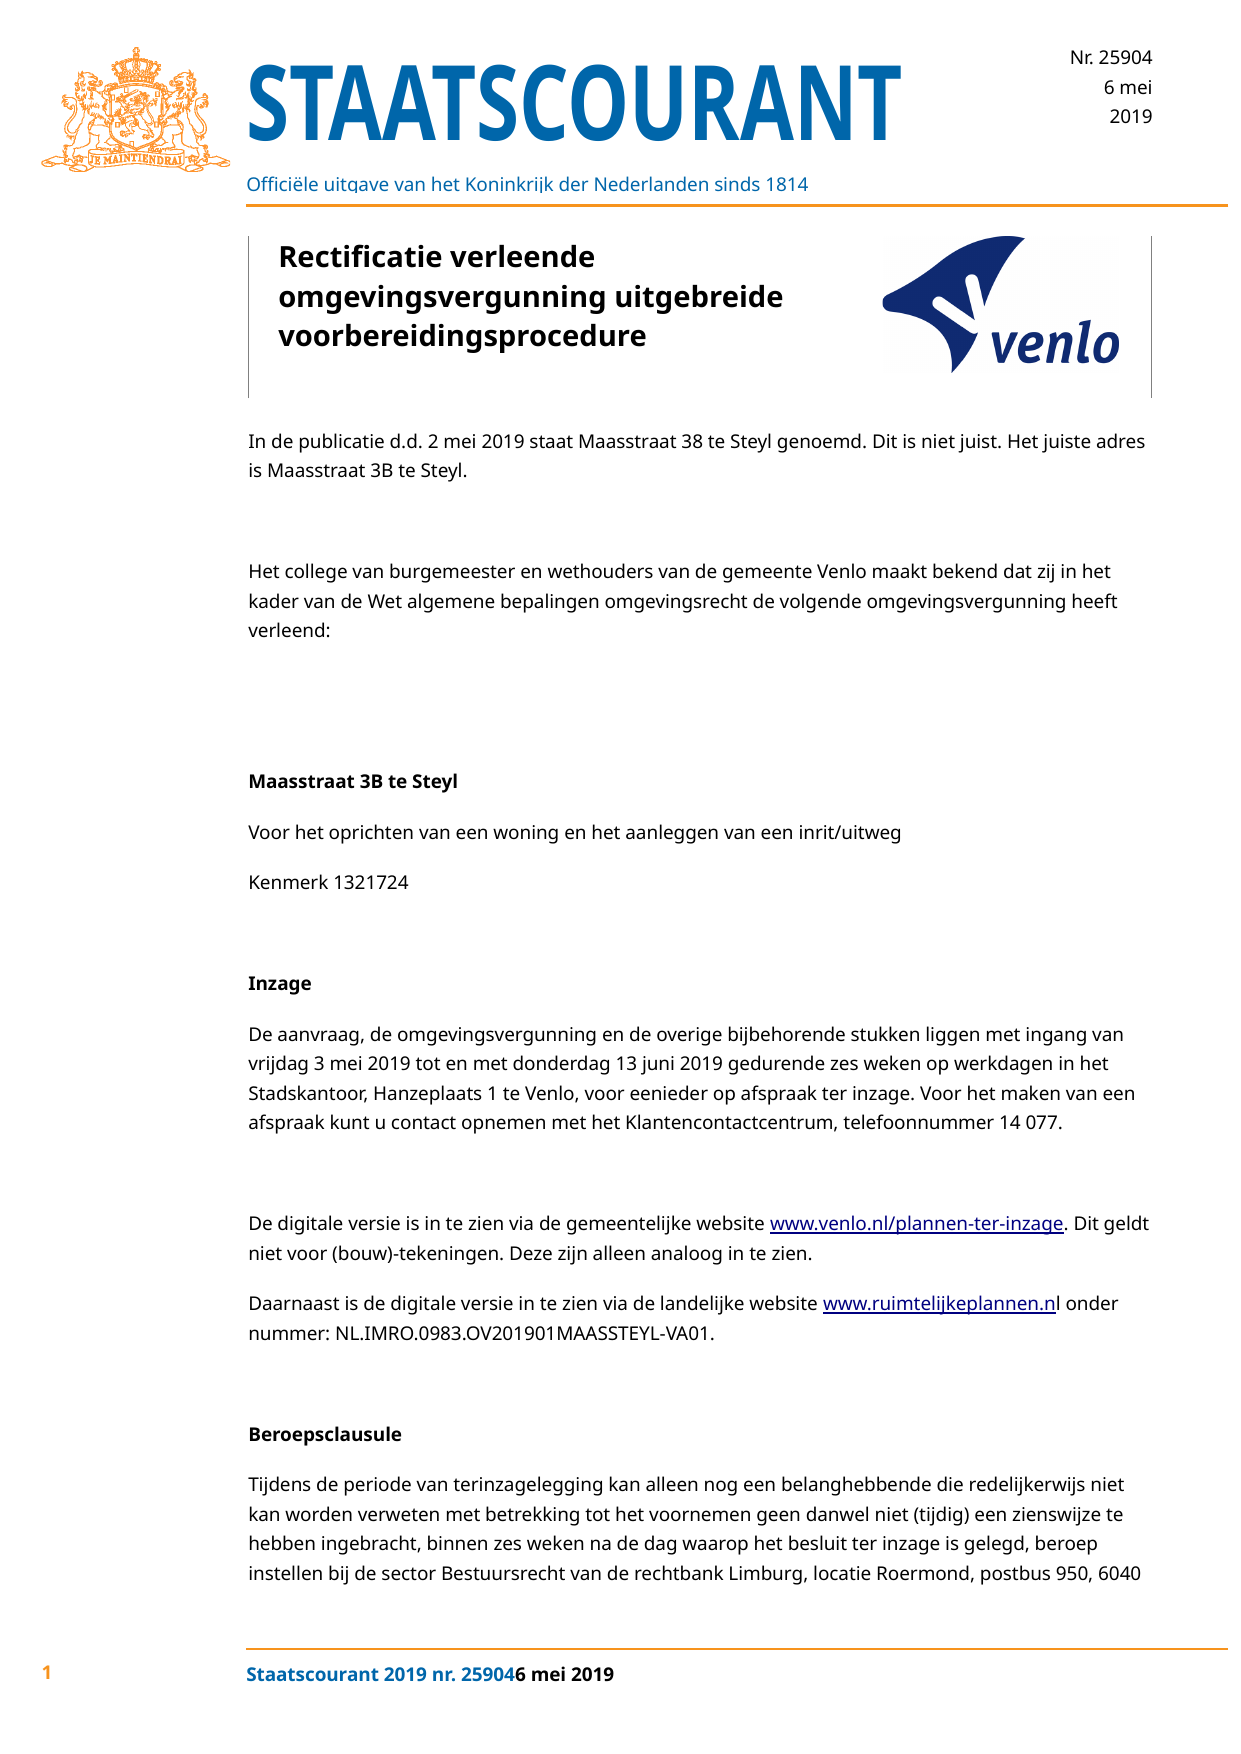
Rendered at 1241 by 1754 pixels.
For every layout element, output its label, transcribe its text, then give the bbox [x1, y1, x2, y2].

text Daarnaast is de digitale versie in te zien via de landelijke website www.ruimtelijkeplannen.nl onder nummer: NL.IMRO.0983.OV201901MAASSTEYL-VA01. [248, 1290, 1152, 1346]
table_header [850, 236, 1151, 398]
text Tijdens de periode van terinzagelegging kan alleen nog een belanghebbende die redelijkerwijs niet kan worden verweten met betrekking tot het voornemen geen danwel niet (tijdig) een zienswijze te hebben ingebracht, binnen zes weken na de dag waarop het besluit ter inzage is gelegd, beroep instellen bij de sector Bestuursrecht van de rechtbank Limburg, locatie Roermond, postbus 950, 6040 [248, 1471, 1152, 1586]
text De digitale versie is in te zien via de gemeentelijke website www.venlo.nl/plannen-ter-inzage. Dit geldt niet voor (bouw)-tekeningen. Deze zijn alleen analoog in te zien. [248, 1210, 1152, 1266]
text In de publicatie d.d. 2 mei 2019 staat Maasstraat 38 te Steyl genoemd. Dit is niet juist. Het juiste adres is Maasstraat 3B te Steyl. [248, 428, 1152, 483]
text Kenmerk 1321724 [248, 869, 1152, 895]
table_header Rectificatie verleende omgevingsvergunning uitgebreide voorbereidingsprocedure [249, 236, 850, 398]
text Beroepsclausule [248, 1421, 1152, 1447]
text Het college van burgemeester en wethouders van de gemeente Venlo maakt bekend dat zij in het kader van de Wet algemene bepalingen omgevingsrecht de volgende omgevingsvergunning heeft verleend: [248, 558, 1152, 643]
text De aanvraag, de omgevingsvergunning en de overige bijbehorende stukken liggen met ingang van vrijdag 3 mei 2019 tot en met donderdag 13 juni 2019 gedurende zes weken op werkdagen in het Stadskantoor, Hanzeplaats 1 te Venlo, voor eenieder op afspraak ter inzage. Voor het maken van een afspraak kunt u contact opnemen met het Klantencontactcentrum, telefoonnummer 14 077. [248, 1021, 1152, 1135]
picture [41, 47, 231, 172]
text Inzage [248, 970, 1152, 996]
picture [882, 236, 1119, 373]
text Voor het oprichten van een woning en het aanleggen van een inrit/uitweg [248, 819, 1152, 845]
text Maasstraat 3B te Steyl [248, 769, 1152, 794]
